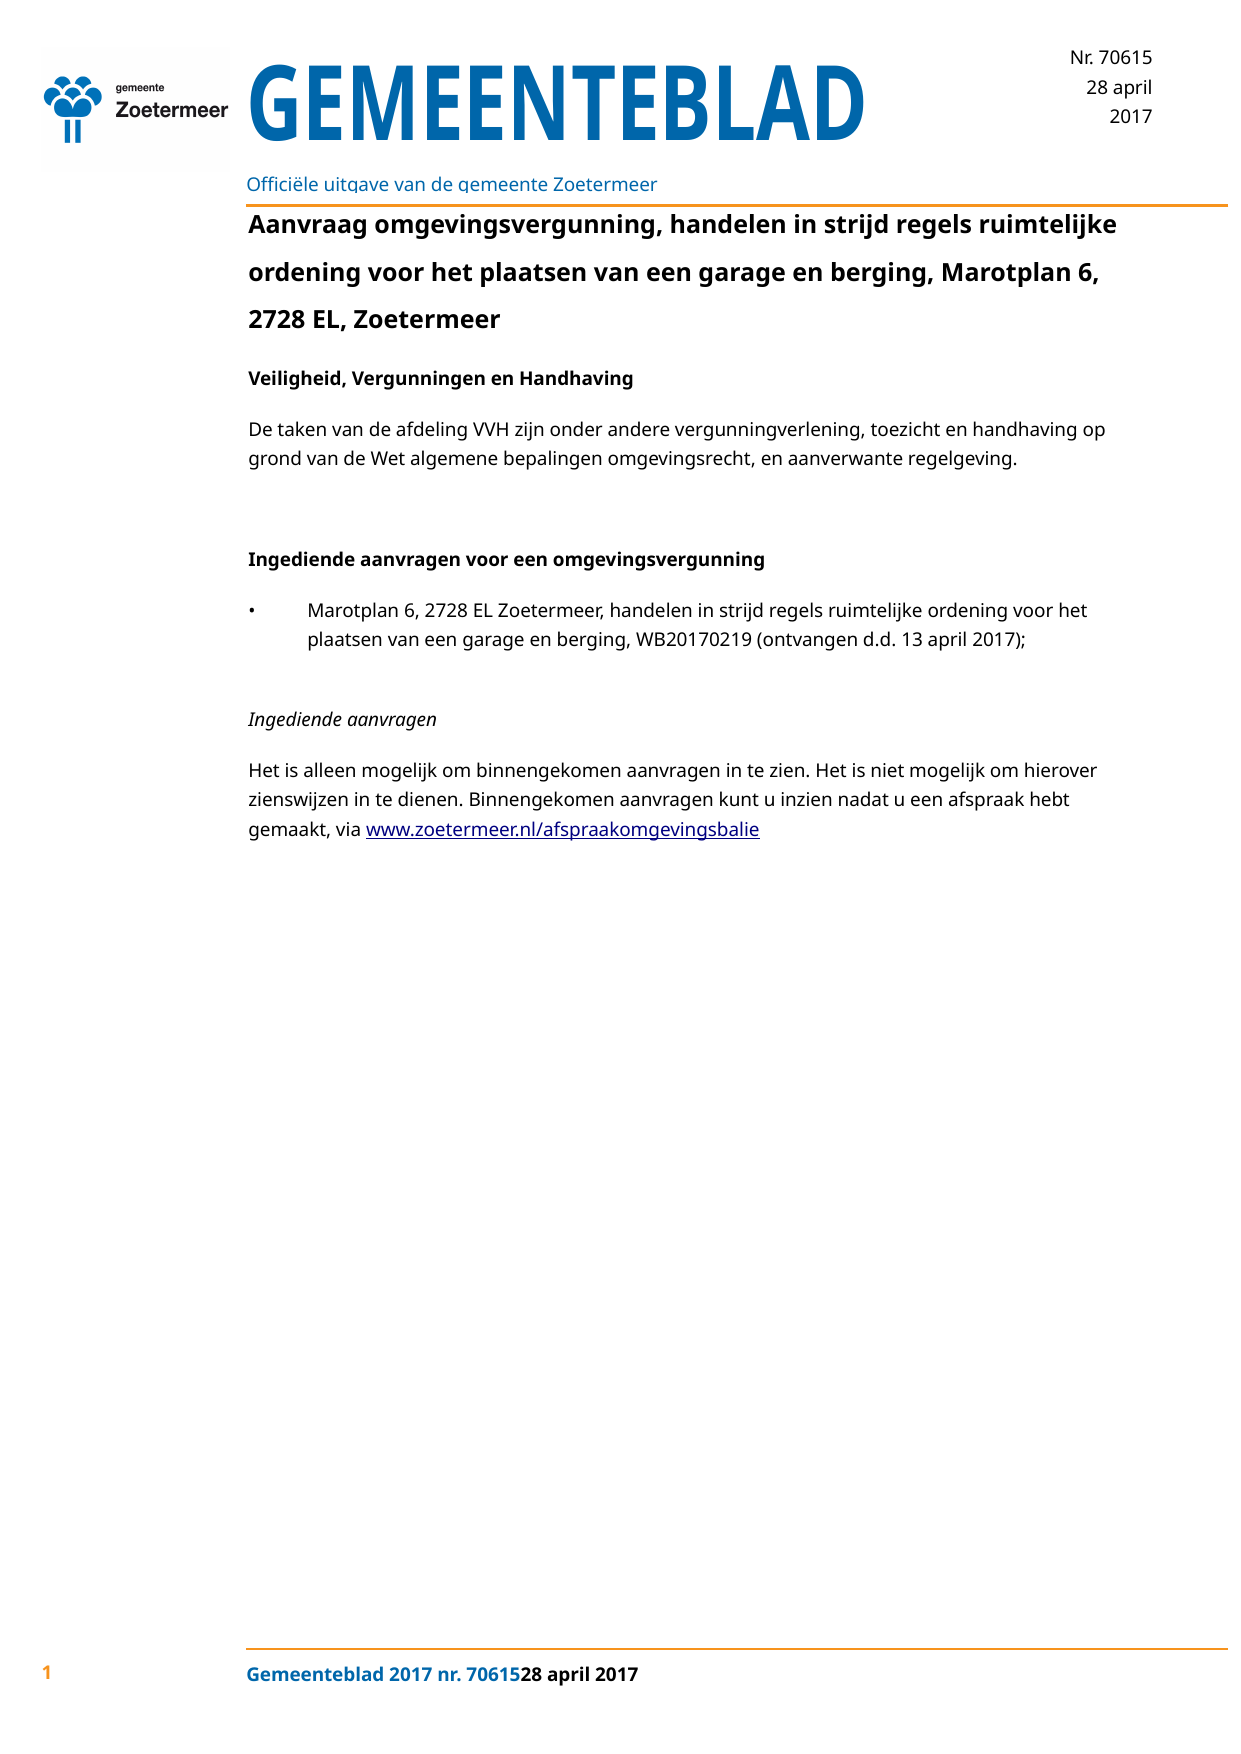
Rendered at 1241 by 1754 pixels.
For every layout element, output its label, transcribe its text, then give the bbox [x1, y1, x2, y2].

text De taken van de afdeling VVH zijn onder andere vergunningverlening, toezicht en handhaving op grond van de Wet algemene bepalingen omgevingsrecht, en aanverwante regelgeving. [248, 416, 1152, 471]
text Ingediende aanvragen [248, 706, 1152, 732]
text Het is alleen mogelijk om binnengekomen aanvragen in te zien. Het is niet mogelijk om hierover zienswijzen in te dienen. Binnengekomen aanvragen kunt u inzien nadat u een afspraak hebt gemaakt, via www.zoetermeer.nl/afspraakomgevingsbalie [248, 757, 1152, 842]
text Ingediende aanvragen voor een omgevingsvergunning [248, 546, 1152, 572]
picture [41, 47, 231, 172]
text Aanvraag omgevingsvergunning, handelen in strijd regels ruimtelijke ordening voor het plaatsen van een garage en berging, Marotplan 6, 2728 EL, Zoetermeer [248, 207, 1152, 336]
list Marotplan 6, 2728 EL Zoetermeer, handelen in strijd regels ruimtelijke ordening voor het plaatsen van een garage en berging, WB20170219 (ontvangen d.d. 13 april 2017); [248, 597, 1152, 652]
text Veiligheid, Vergunningen en Handhaving [248, 366, 1152, 391]
